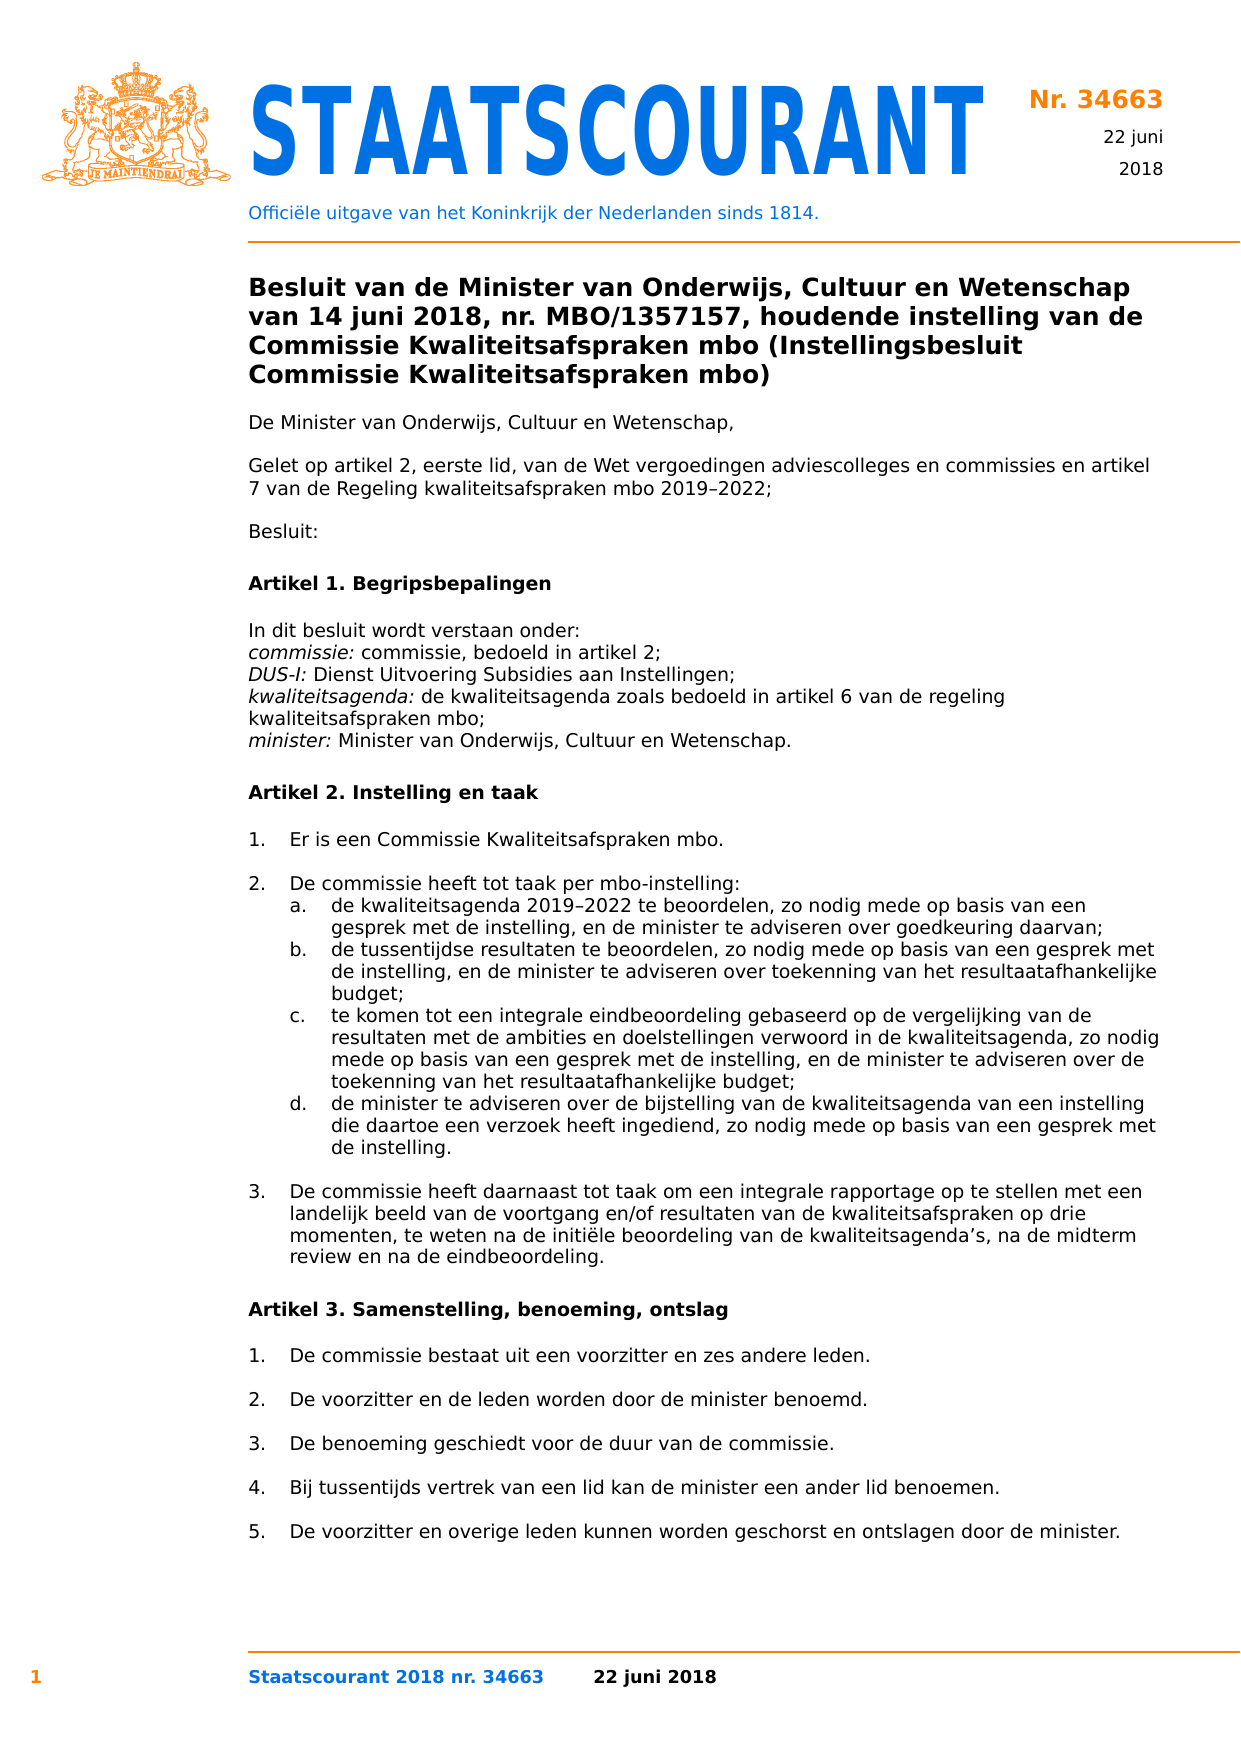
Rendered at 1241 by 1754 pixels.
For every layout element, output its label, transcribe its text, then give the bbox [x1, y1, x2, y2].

text commissie: commissie, bedoeld in artikel 2; [248, 642, 1163, 664]
text minister: Minister van Onderwijs, Cultuur en Wetenschap. [248, 730, 1163, 752]
text b. de tussentijdse resultaten te beoordelen, zo nodig mede op basis van een gesprek met de instelling, en de minister te adviseren over toekenning van het resultaatafhankelijke budget; [289, 939, 1163, 1005]
subtitle Artikel 3. Samenstelling, benoeming, ontslag [248, 1298, 1163, 1320]
text DUS-I: Dienst Uitvoering Subsidies aan Instellingen; [248, 664, 1163, 686]
text 3. De benoeming geschiedt voor de duur van de commissie. [248, 1433, 1163, 1455]
picture [41, 62, 231, 186]
table_header [25, 62, 248, 241]
text Gelet op artikel 2, eerste lid, van de Wet vergoedingen adviescolleges en commissies en artikel 7 van de Regeling kwaliteitsafspraken mbo 2019–2022; [248, 455, 1163, 499]
table_header STAATSCOURANT [248, 62, 998, 203]
table_cell 22 juni [998, 121, 1240, 153]
text kwaliteitsagenda: de kwaliteitsagenda zoals bedoeld in artikel 6 van de regeling kwaliteitsafspraken mbo; [248, 686, 1163, 730]
text De Minister van Onderwijs, Cultuur en Wetenschap, [248, 412, 1163, 433]
table_cell Officiële uitgave van het Koninkrijk der Nederlanden sinds 1814. [248, 203, 1240, 241]
text 2. De commissie heeft tot taak per mbo-instelling: [248, 873, 1163, 895]
table_header Nr. 34663 [998, 62, 1240, 121]
subtitle Artikel 2. Instelling en taak [248, 782, 1163, 804]
text 1. De commissie bestaat uit een voorzitter en zes andere leden. [248, 1345, 1163, 1367]
text 3. De commissie heeft daarnaast tot taak om een integrale rapportage op te stellen met een landelijk beeld van de voortgang en/of resultaten van de kwaliteitsafspraken op drie momenten, te weten na de initiële beoordeling van de kwaliteitsagenda’s, na de midterm review en na de eindbeoordeling. [248, 1181, 1163, 1268]
subtitle Besluit van de Minister van Onderwijs, Cultuur en Wetenschap van 14 juni 2018, nr. MBO/1357157, houdende instelling van de Commissie Kwaliteitsafspraken mbo (Instellingsbesluit Commissie Kwaliteitsafspraken mbo) [248, 273, 1163, 390]
text In dit besluit wordt verstaan onder: [248, 620, 1163, 642]
table_cell 2018 [998, 153, 1240, 203]
text Besluit: [248, 521, 1163, 543]
text d. de minister te adviseren over de bijstelling van de kwaliteitsagenda van een instelling die daartoe een verzoek heeft ingediend, zo nodig mede op basis van een gesprek met de instelling. [289, 1093, 1163, 1159]
subtitle Artikel 1. Begripsbepalingen [248, 573, 1163, 595]
text 1. Er is een Commissie Kwaliteitsafspraken mbo. [248, 829, 1163, 851]
text c. te komen tot een integrale eindbeoordeling gebaseerd op de vergelijking van de resultaten met de ambities en doelstellingen verwoord in de kwaliteitsagenda, zo nodig mede op basis van een gesprek met de instelling, en de minister te adviseren over de toekenning van het resultaatafhankelijke budget; [289, 1005, 1163, 1093]
text 4. Bij tussentijds vertrek van een lid kan de minister een ander lid benoemen. [248, 1477, 1163, 1499]
text 2. De voorzitter en de leden worden door de minister benoemd. [248, 1389, 1163, 1411]
text a. de kwaliteitsagenda 2019–2022 te beoordelen, zo nodig mede op basis van een gesprek met de instelling, en de minister te adviseren over goedkeuring daarvan; [289, 895, 1163, 939]
text 5. De voorzitter en overige leden kunnen worden geschorst en ontslagen door de minister. [248, 1521, 1163, 1543]
